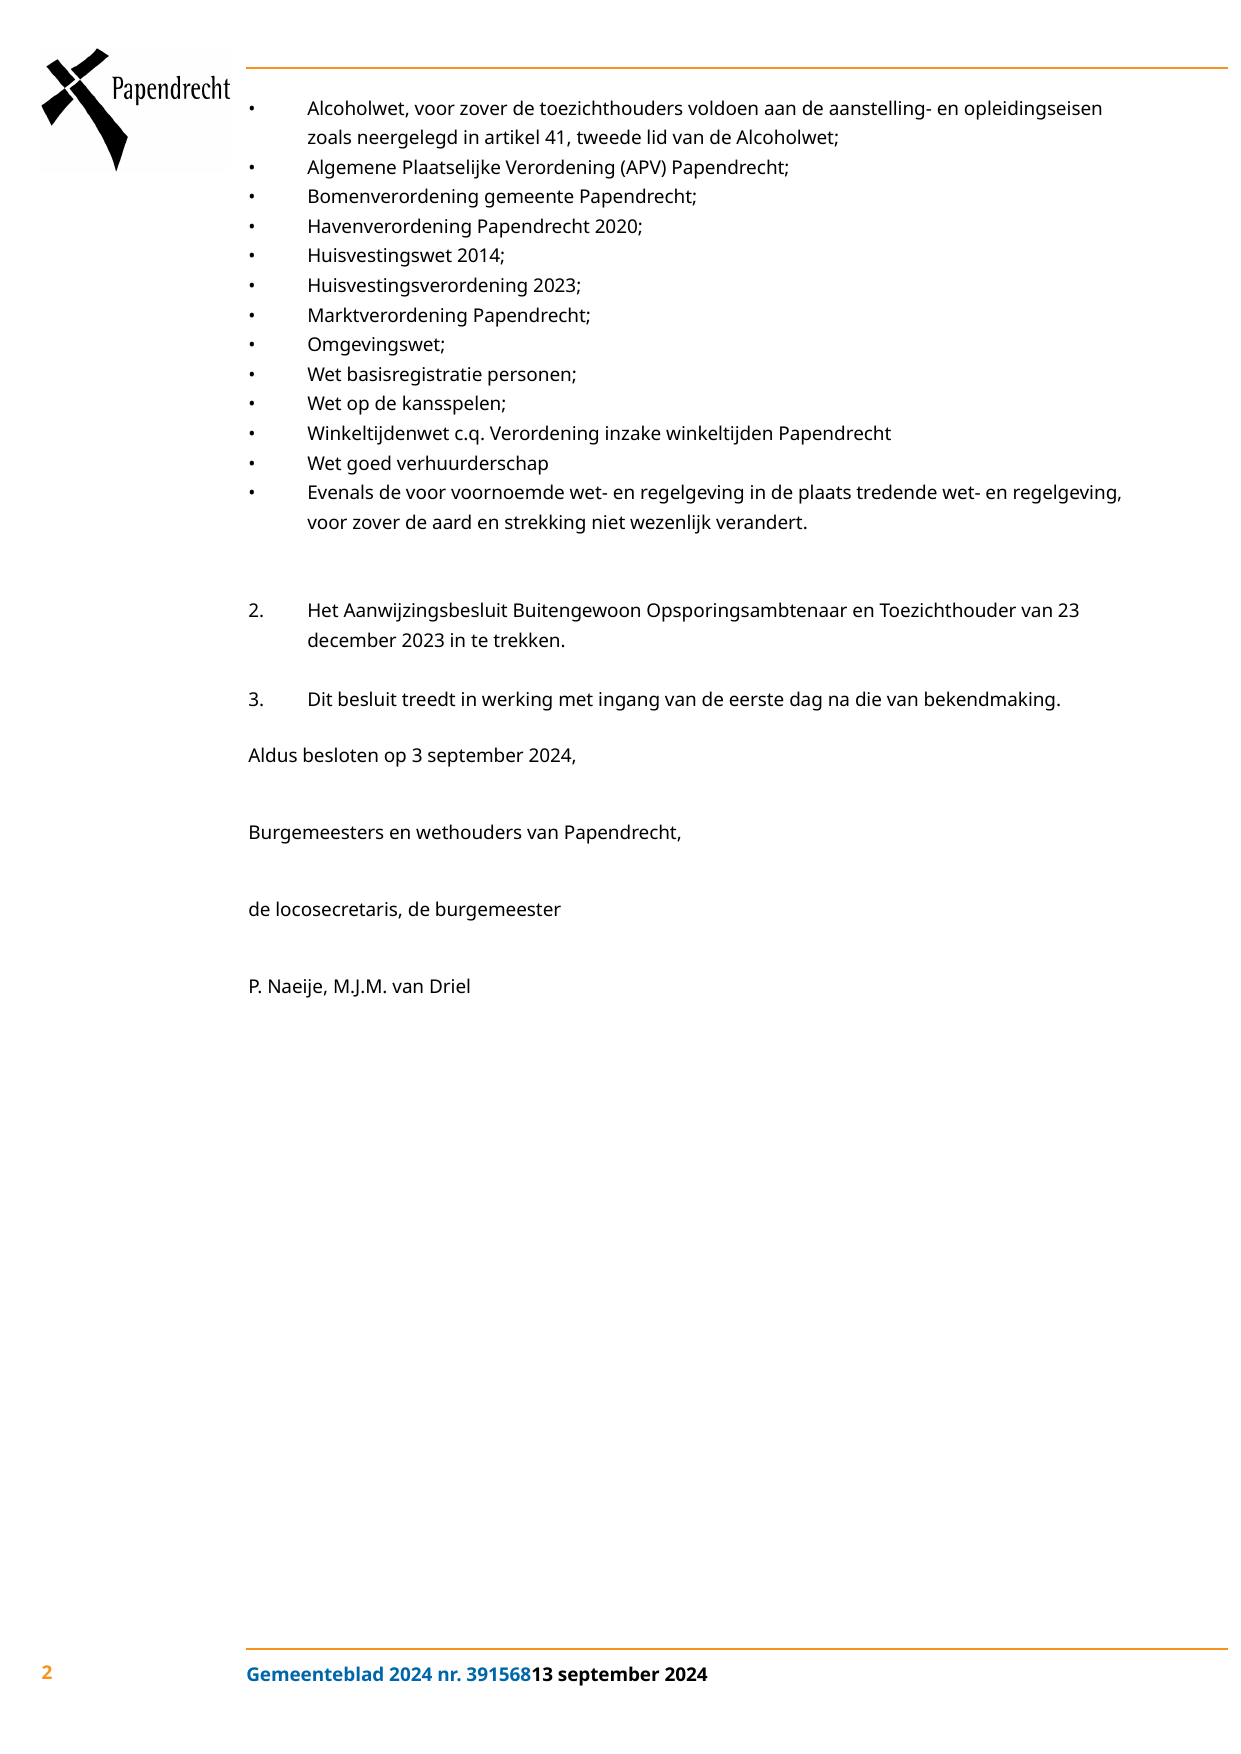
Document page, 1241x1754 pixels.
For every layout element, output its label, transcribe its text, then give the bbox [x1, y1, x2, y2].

list Omgevingswet; [248, 331, 1152, 357]
list Wet basisregistratie personen; [248, 361, 1152, 387]
text de locosecretaris, de burgemeester [248, 896, 1152, 922]
list Winkeltijdenwet c.q. Verordening inzake winkeltijden Papendrecht [248, 420, 1152, 446]
text Burgemeesters en wethouders van Papendrecht, [248, 819, 1152, 845]
list Huisvestingsverordening 2023; [248, 272, 1152, 298]
list Algemene Plaatselijke Verordening (APV) Papendrecht; [248, 154, 1152, 180]
list Havenverordening Papendrecht 2020; [248, 213, 1152, 239]
list Wet goed verhuurderschap [248, 450, 1152, 476]
list Wet op de kansspelen; [248, 391, 1152, 416]
list Evenals de voor voornoemde wet- en regelgeving in de plaats tredende wet- en regelgeving, voor zover de aard en strekking niet wezenlijk verandert. [248, 479, 1152, 535]
text P. Naeije, M.J.M. van Driel [248, 973, 1152, 999]
list Het Aanwijzingsbesluit Buitengewoon Opsporingsambtenaar en Toezichthouder van 23 december 2023 in te trekken. [248, 598, 1152, 653]
text Aldus besloten op 3 september 2024, [248, 742, 1152, 767]
list Marktverordening Papendrecht; [248, 302, 1152, 328]
picture [41, 47, 231, 172]
list Huisvestingswet 2014; [248, 243, 1152, 268]
list Bomenverordening gemeente Papendrecht; [248, 183, 1152, 209]
list Alcoholwet, voor zover de toezichthouders voldoen aan de aanstelling- en opleidingseisen zoals neergelegd in artikel 41, tweede lid van de Alcoholwet; [248, 95, 1152, 150]
list Dit besluit treedt in werking met ingang van de eerste dag na die van bekendmaking. [248, 686, 1152, 712]
